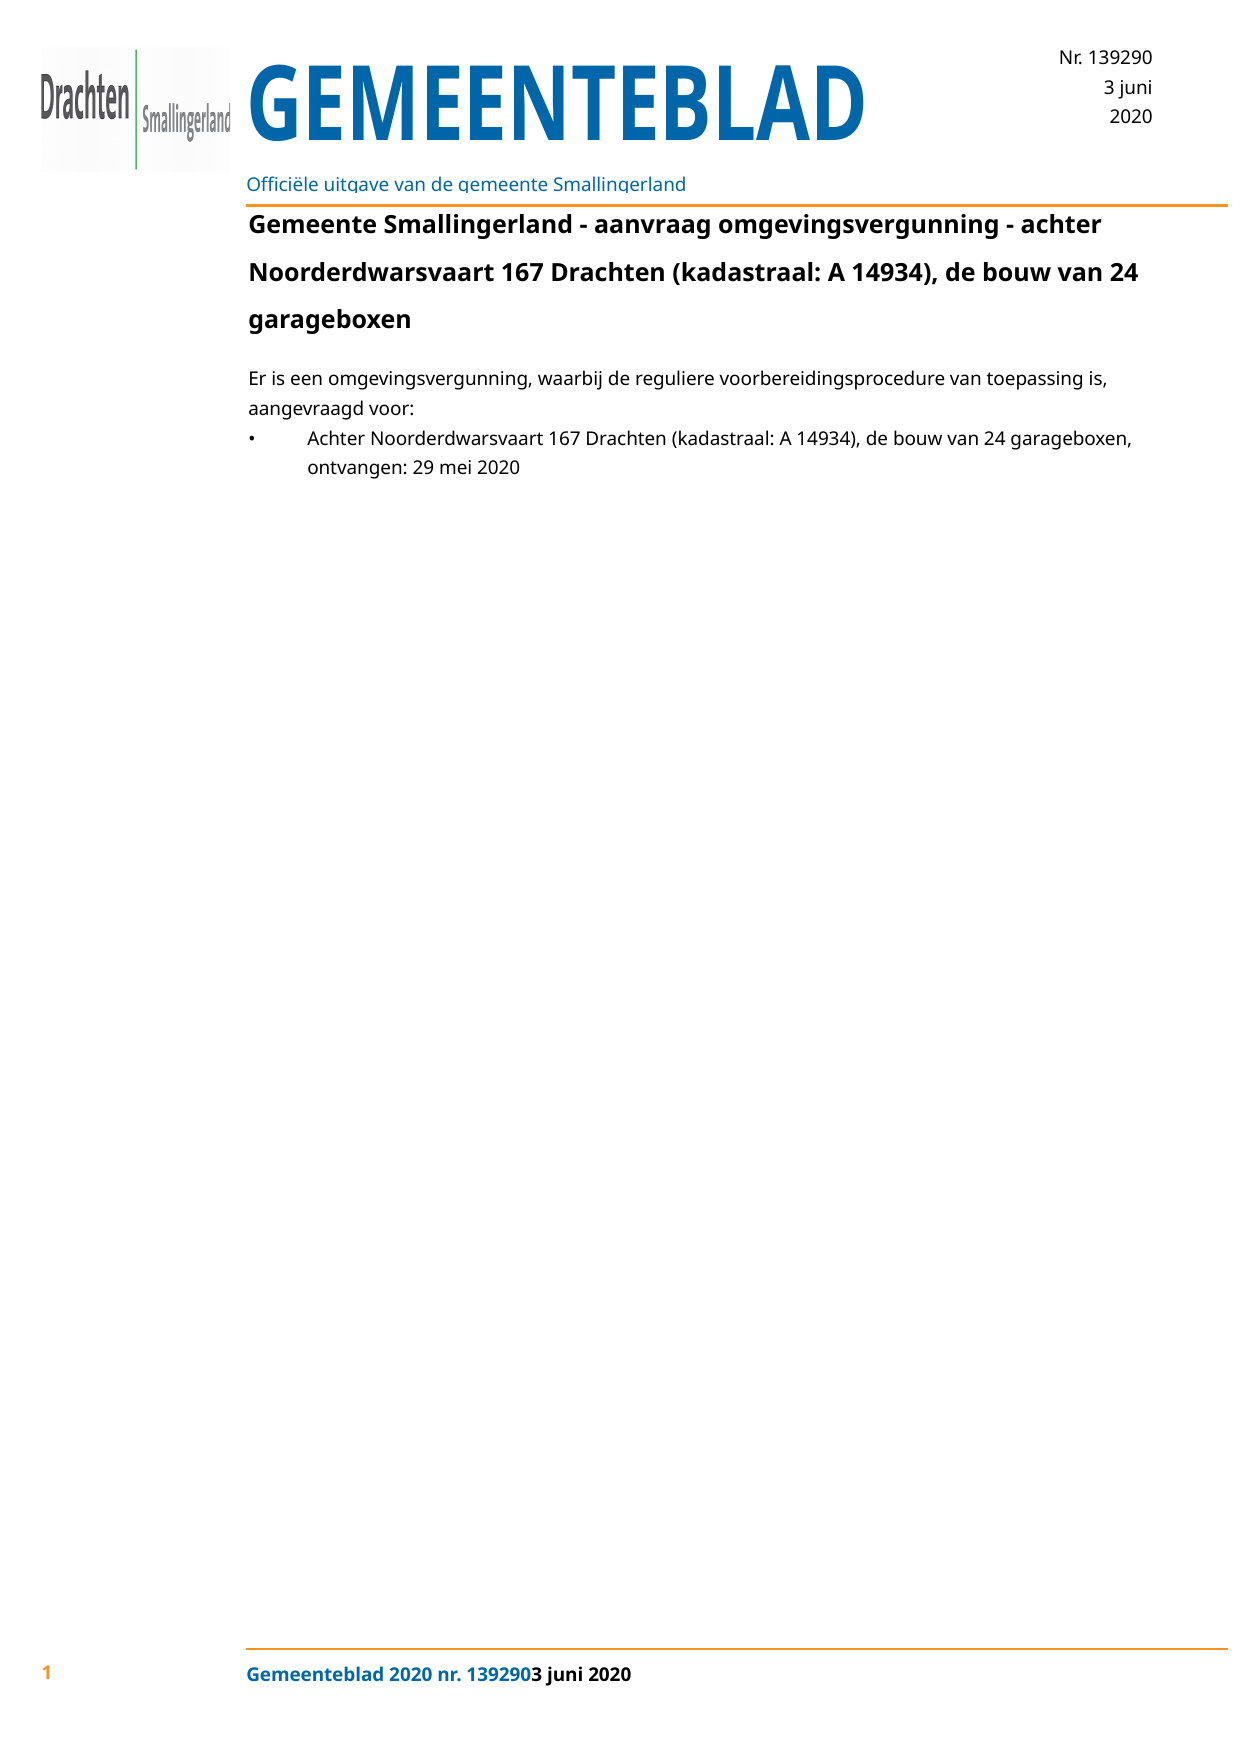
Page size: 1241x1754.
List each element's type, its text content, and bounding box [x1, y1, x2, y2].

list Achter Noorderdwarsvaart 167 Drachten (kadastraal: A 14934), de bouw van 24 garageboxen, ontvangen: 29 mei 2020 [248, 425, 1152, 480]
picture [41, 47, 231, 172]
text Gemeente Smallingerland - aanvraag omgevingsvergunning - achter Noorderdwarsvaart 167 Drachten (kadastraal: A 14934), de bouw van 24 garageboxen [248, 207, 1152, 336]
text Er is een omgevingsvergunning, waarbij de reguliere voorbereidingsprocedure van toepassing is, aangevraagd voor: [248, 366, 1152, 421]
